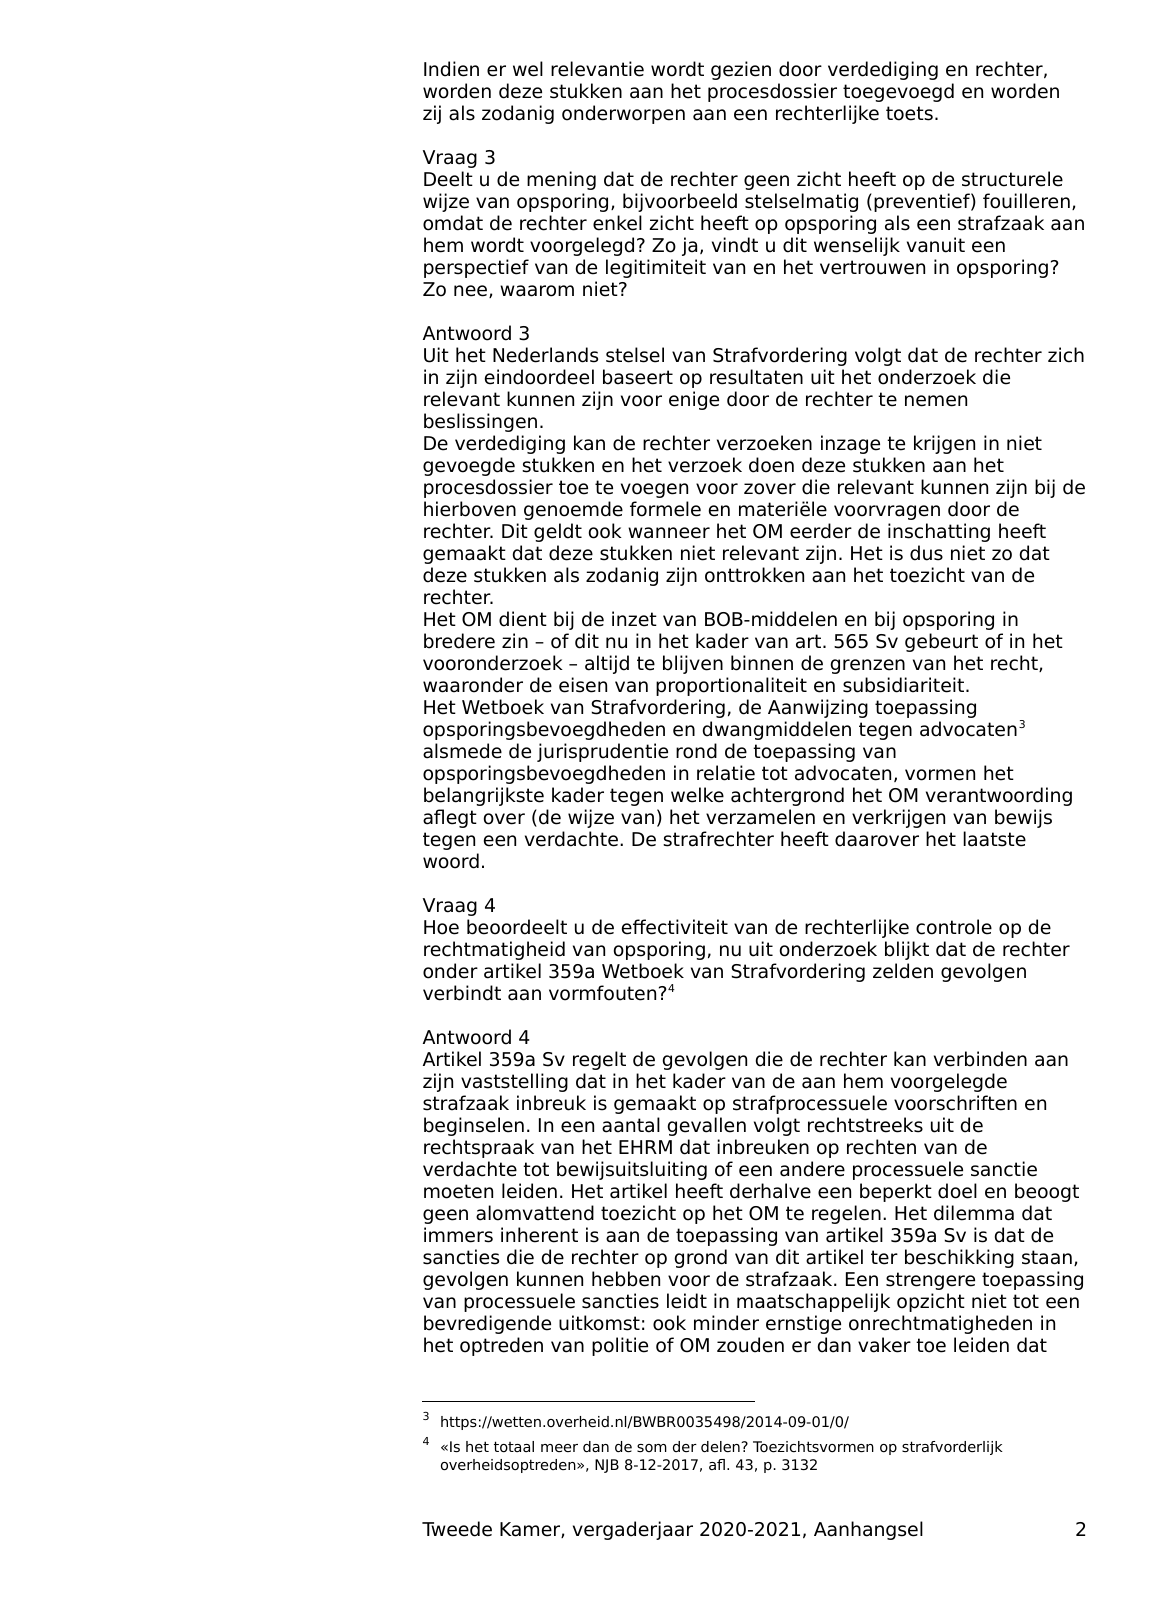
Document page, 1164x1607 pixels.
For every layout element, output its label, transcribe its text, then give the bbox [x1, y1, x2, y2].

text De verdediging kan de rechter verzoeken inzage te krijgen in niet gevoegde stukken en het verzoek doen deze stukken aan het procesdossier toe te voegen voor zover die relevant kunnen zijn bij de hierboven genoemde formele en materiële voorvragen door de rechter. Dit geldt ook wanneer het OM eerder de inschatting heeft gemaakt dat deze stukken niet relevant zijn. Het is dus niet zo dat deze stukken als zodanig zijn onttrokken aan het toezicht van de rechter. [422, 433, 1087, 609]
text Antwoord 4 [422, 1027, 1087, 1049]
text Deelt u de mening dat de rechter geen zicht heeft op de structurele wijze van opsporing, bijvoorbeeld stelselmatig (preventief) fouilleren, omdat de rechter enkel zicht heeft op opsporing als een strafzaak aan hem wordt voorgelegd? Zo ja, vindt u dit wenselijk vanuit een perspectief van de legitimiteit van en het vertrouwen in opsporing? Zo nee, waarom niet? [422, 169, 1087, 301]
text Het Wetboek van Strafvordering, de Aanwijzing toepassing opsporingsbevoegdheden en dwangmiddelen tegen advocaten alsmede de jurisprudentie rond de toepassing van opsporingsbevoegdheden in relatie tot advocaten, vormen het belangrijkste kader tegen welke achtergrond het OM verantwoording aflegt over (de wijze van) het verzamelen en verkrijgen van bewijs tegen een verdachte. De strafrechter heeft daarover het laatste woord. [422, 697, 1087, 873]
text «Is het totaal meer dan de som der delen? Toezichtsvormen op strafvorderlijk overheidsoptreden», NJB 8-12-2017, afl. 43, p. 3132 [422, 1435, 1087, 1474]
text Uit het Nederlands stelsel van Strafvordering volgt dat de rechter zich in zijn eindoordeel baseert op resultaten uit het onderzoek die relevant kunnen zijn voor enige door de rechter te nemen beslissingen. [422, 345, 1087, 433]
text Vraag 3 [422, 147, 1087, 169]
text Het OM dient bij de inzet van BOB-middelen en bij opsporing in bredere zin – of dit nu in het kader van art. 565 Sv gebeurt of in het vooronderzoek – altijd te blijven binnen de grenzen van het recht, waaronder de eisen van proportionaliteit en subsidiariteit. [422, 609, 1087, 697]
text https://wetten.overheid.nl/BWBR0035498/2014-09-01/0/ [422, 1410, 1087, 1432]
text Indien er wel relevantie wordt gezien door verdediging en rechter, worden deze stukken aan het procesdossier toegevoegd en worden zij als zodanig onderworpen aan een rechterlijke toets. [422, 59, 1087, 125]
text Antwoord 3 [422, 323, 1087, 345]
text Vraag 4 [422, 895, 1087, 917]
text Hoe beoordeelt u de effectiviteit van de rechterlijke controle op de rechtmatigheid van opsporing, nu uit onderzoek blijkt dat de rechter onder artikel 359a Wetboek van Strafvordering zelden gevolgen verbindt aan vormfouten? [422, 917, 1087, 1005]
text Artikel 359a Sv regelt de gevolgen die de rechter kan verbinden aan zijn vaststelling dat in het kader van de aan hem voorgelegde strafzaak inbreuk is gemaakt op strafprocessuele voorschriften en beginselen. In een aantal gevallen volgt rechtstreeks uit de rechtspraak van het EHRM dat inbreuken op rechten van de verdachte tot bewijsuitsluiting of een andere processuele sanctie moeten leiden. Het artikel heeft derhalve een beperkt doel en beoogt geen alomvattend toezicht op het OM te regelen. Het dilemma dat immers inherent is aan de toepassing van artikel 359a Sv is dat de sancties die de rechter op grond van dit artikel ter beschikking staan, gevolgen kunnen hebben voor de strafzaak. Een strengere toepassing van processuele sancties leidt in maatschappelijk opzicht niet tot een bevredigende uitkomst: ook minder ernstige onrechtmatigheden in het optreden van politie of OM zouden er dan vaker toe leiden dat [422, 1049, 1087, 1357]
